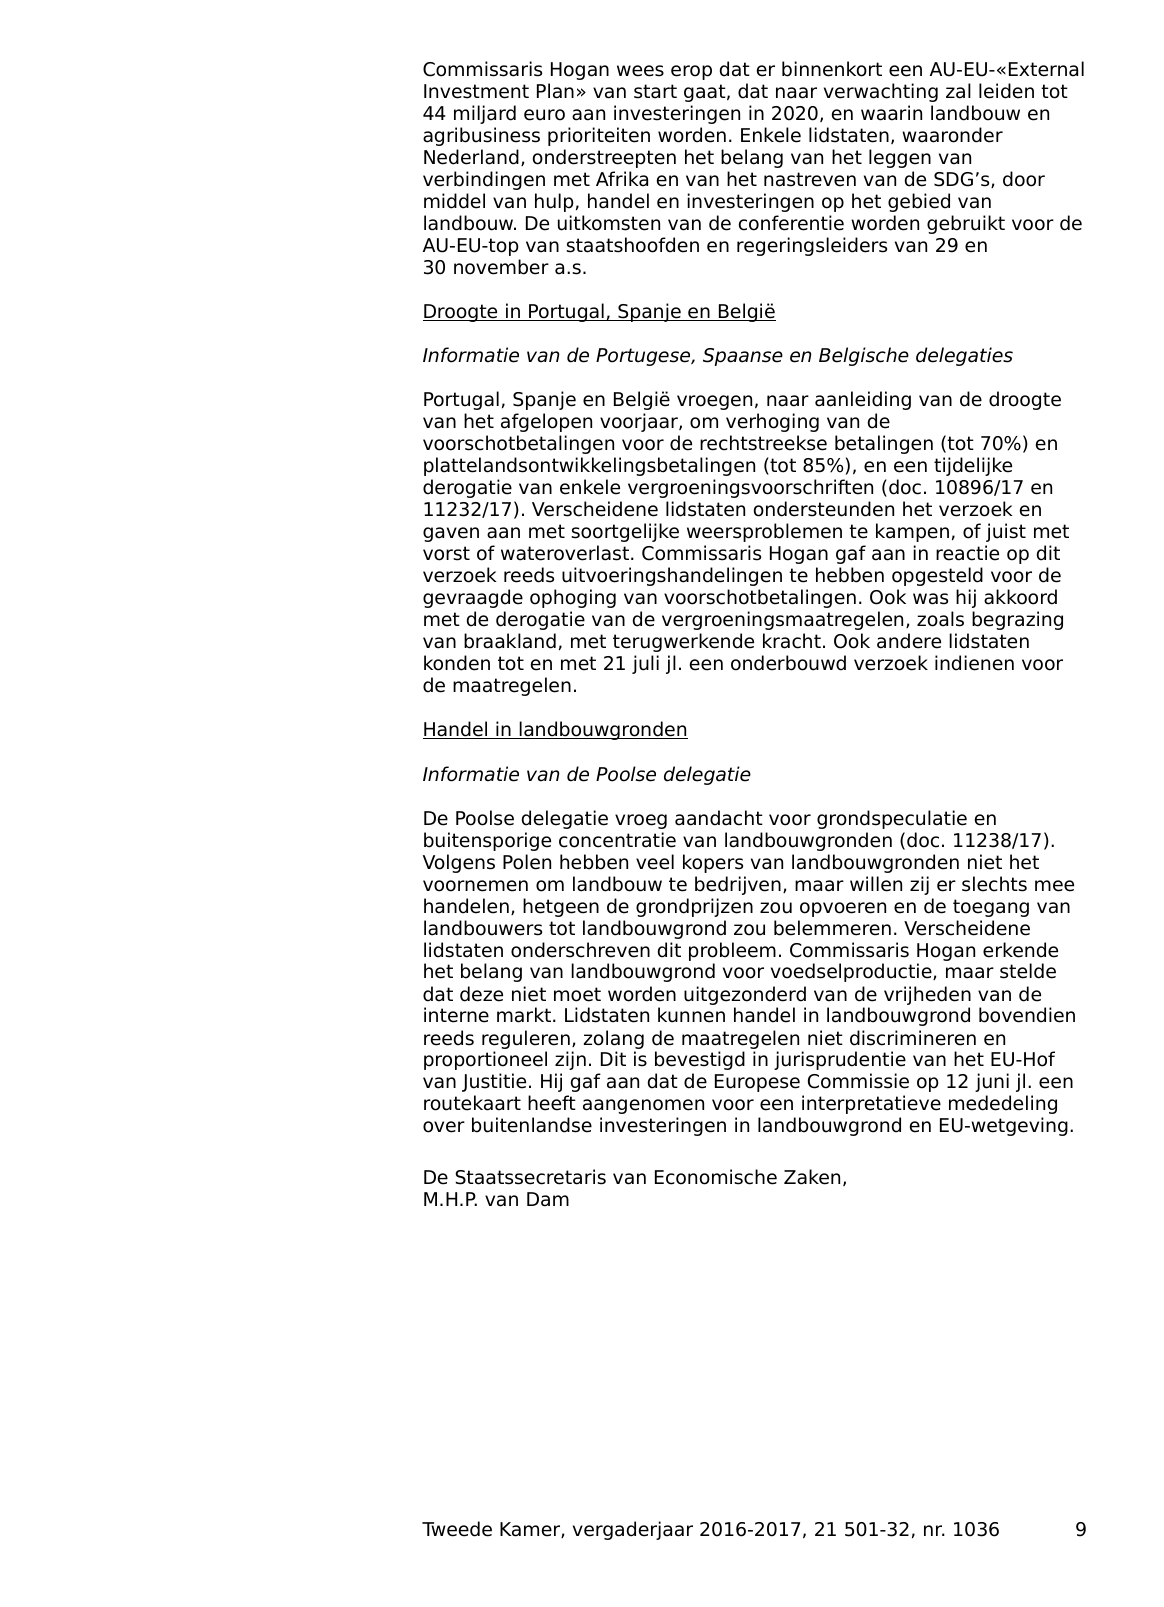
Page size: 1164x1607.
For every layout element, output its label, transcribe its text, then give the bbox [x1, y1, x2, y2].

text Informatie van de Portugese, Spaanse en Belgische delegaties [422, 345, 1087, 367]
text De Poolse delegatie vroeg aandacht voor grondspeculatie en buitensporige concentratie van landbouwgronden (doc. 11238/17). Volgens Polen hebben veel kopers van landbouwgronden niet het voornemen om landbouw te bedrijven, maar willen zij er slechts mee handelen, hetgeen de grondprijzen zou opvoeren en de toegang van landbouwers tot landbouwgrond zou belemmeren. Verscheidene lidstaten onderschreven dit probleem. Commissaris Hogan erkende het belang van landbouwgrond voor voedselproductie, maar stelde dat deze niet moet worden uitgezonderd van de vrijheden van de interne markt. Lidstaten kunnen handel in landbouwgrond bovendien reeds reguleren, zolang de maatregelen niet discrimineren en proportioneel zijn. Dit is bevestigd in jurisprudentie van het EU-Hof van Justitie. Hij gaf aan dat de Europese Commissie op 12 juni jl. een routekaart heeft aangenomen voor een interpretatieve mededeling over buitenlandse investeringen in landbouwgrond en EU-wetgeving. [422, 808, 1087, 1137]
text Portugal, Spanje en België vroegen, naar aanleiding van de droogte van het afgelopen voorjaar, om verhoging van de voorschotbetalingen voor de rechtstreekse betalingen (tot 70%) en plattelandsontwikkelingsbetalingen (tot 85%), en een tijdelijke derogatie van enkele vergroeningsvoorschriften (doc. 10896/17 en 11232/17). Verscheidene lidstaten ondersteunden het verzoek en gaven aan met soortgelijke weersproblemen te kampen, of juist met vorst of wateroverlast. Commissaris Hogan gaf aan in reactie op dit verzoek reeds uitvoeringshandelingen te hebben opgesteld voor de gevraagde ophoging van voorschotbetalingen. Ook was hij akkoord met de derogatie van de vergroeningsmaatregelen, zoals begrazing van braakland, met terugwerkende kracht. Ook andere lidstaten konden tot en met 21 juli jl. een onderbouwd verzoek indienen voor de maatregelen. [422, 389, 1087, 697]
text Informatie van de Poolse delegatie [422, 763, 1087, 785]
text Commissaris Hogan wees erop dat er binnenkort een AU-EU-«External Investment Plan» van start gaat, dat naar verwachting zal leiden tot 44 miljard euro aan investeringen in 2020, en waarin landbouw en agribusiness prioriteiten worden. Enkele lidstaten, waaronder Nederland, onderstreepten het belang van het leggen van verbindingen met Afrika en van het nastreven van de SDG’s, door middel van hulp, handel en investeringen op het gebied van landbouw. De uitkomsten van de conferentie worden gebruikt voor de AU-EU-top van staatshoofden en regeringsleiders van 29 en 30 november a.s. [422, 59, 1087, 279]
subtitle Droogte in Portugal, Spanje en België [422, 301, 1087, 323]
text De Staatssecretaris van Economische Zaken, M.H.P. van Dam [422, 1167, 1087, 1211]
subtitle Handel in landbouwgronden [422, 719, 1087, 741]
